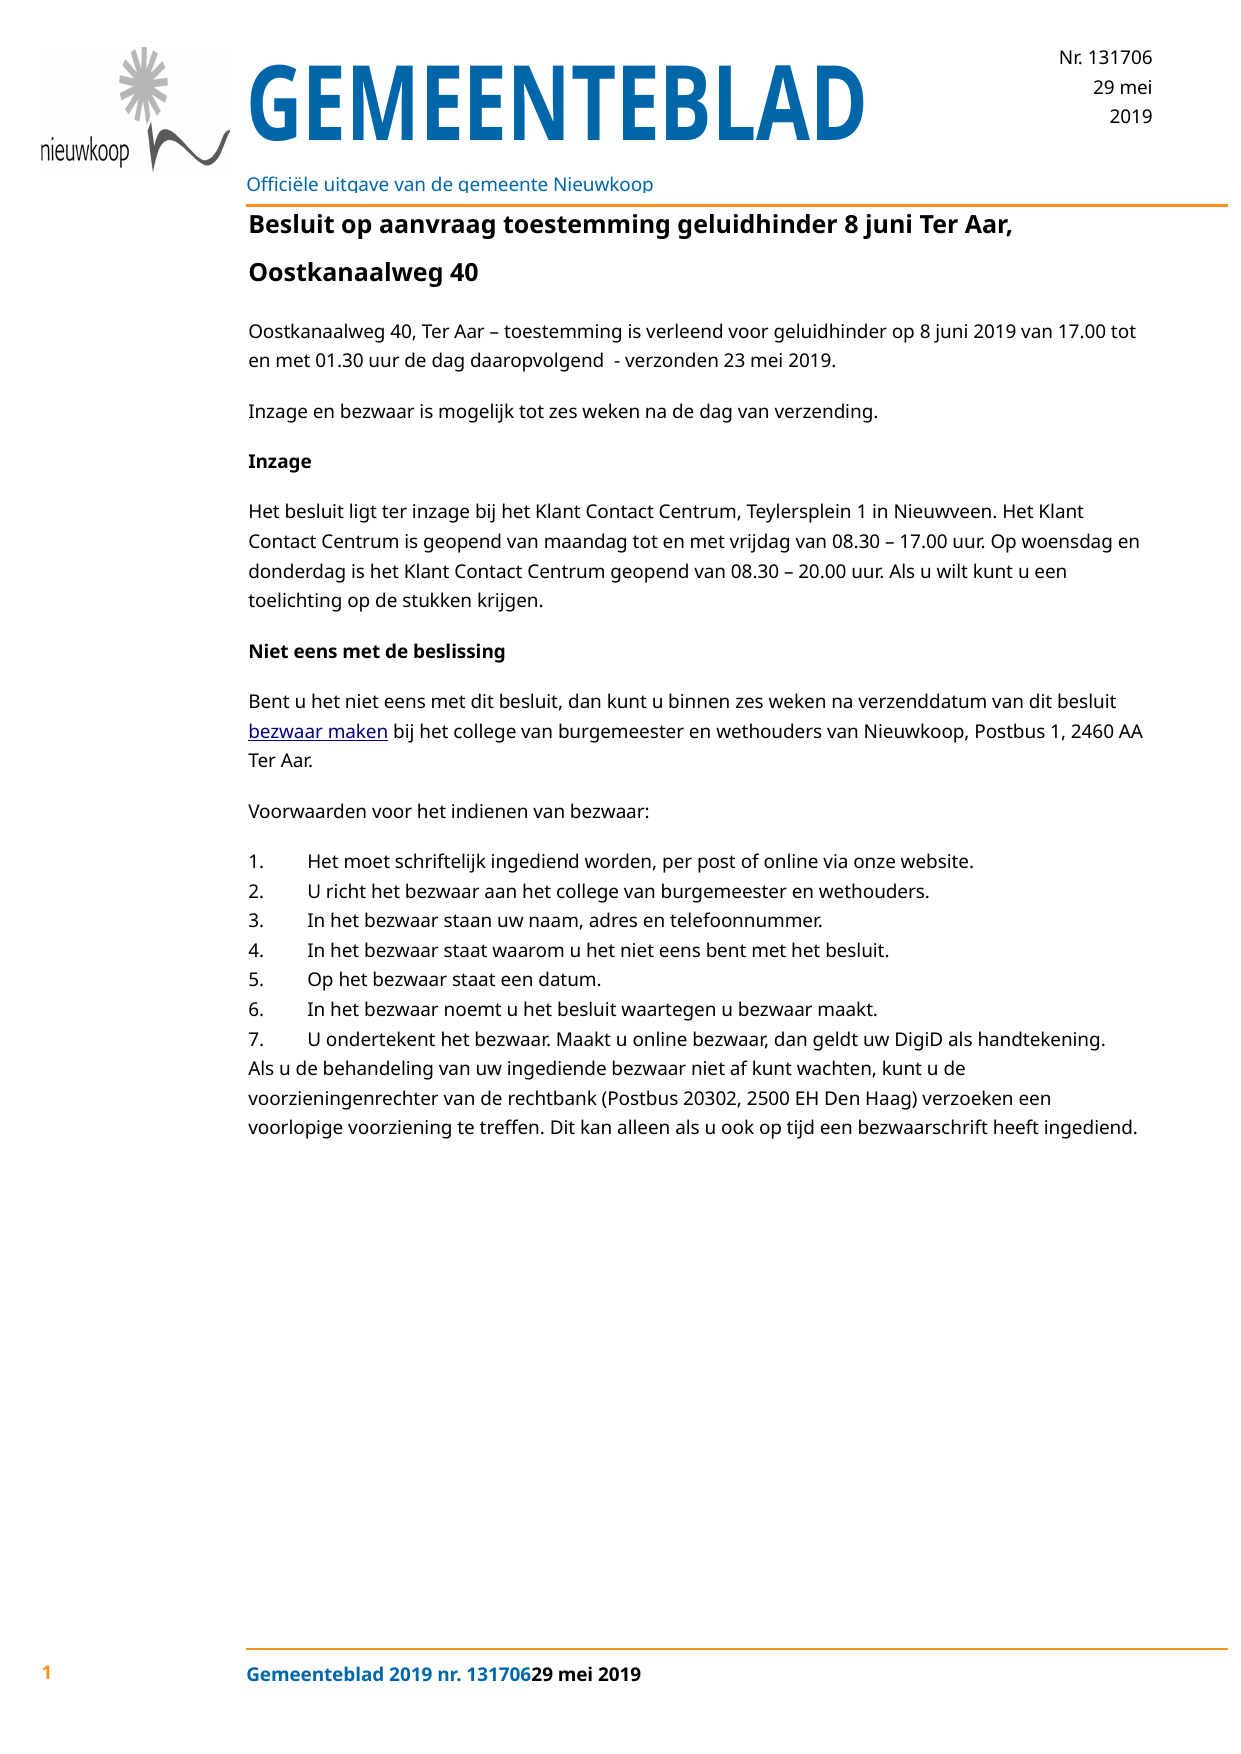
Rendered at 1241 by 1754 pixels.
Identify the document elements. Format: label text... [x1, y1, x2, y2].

text Als u de behandeling van uw ingediende bezwaar niet af kunt wachten, kunt u de voorzieningenrechter van de rechtbank (Postbus 20302, 2500 EH Den Haag) verzoeken een voorlopige voorziening te treffen. Dit kan alleen als u ook op tijd een bezwaarschrift heeft ingediend. [248, 1055, 1152, 1140]
list U richt het bezwaar aan het college van burgemeester en wethouders. [248, 878, 1152, 904]
text Inzage en bezwaar is mogelijk tot zes weken na de dag van verzending. [248, 398, 1152, 424]
list Het moet schriftelijk ingediend worden, per post of online via onze website. [248, 848, 1152, 874]
list In het bezwaar staat waarom u het niet eens bent met het besluit. [248, 937, 1152, 963]
text Voorwaarden voor het indienen van bezwaar: [248, 798, 1152, 824]
text Inzage [248, 448, 1152, 474]
list Op het bezwaar staat een datum. [248, 967, 1152, 992]
text Niet eens met de beslissing [248, 638, 1152, 664]
list In het bezwaar noemt u het besluit waartegen u bezwaar maakt. [248, 996, 1152, 1022]
text Oostkanaalweg 40, Ter Aar – toestemming is verleend voor geluidhinder op 8 juni 2019 van 17.00 tot en met 01.30 uur de dag daaropvolgend - verzonden 23 mei 2019. [248, 318, 1152, 373]
text Besluit op aanvraag toestemming geluidhinder 8 juni Ter Aar, Oostkanaalweg 40 [248, 207, 1152, 288]
list In het bezwaar staan uw naam, adres en telefoonnummer. [248, 907, 1152, 933]
picture [41, 47, 231, 172]
list U ondertekent het bezwaar. Maakt u online bezwaar, dan geldt uw DigiD als handtekening. [248, 1026, 1152, 1052]
text Het besluit ligt ter inzage bij het Klant Contact Centrum, Teylersplein 1 in Nieuwveen. Het Klant Contact Centrum is geopend van maandag tot en met vrijdag van 08.30 – 17.00 uur. Op woensdag en donderdag is het Klant Contact Centrum geopend van 08.30 – 20.00 uur. Als u wilt kunt u een toelichting op de stukken krijgen. [248, 499, 1152, 613]
text Bent u het niet eens met dit besluit, dan kunt u binnen zes weken na verzenddatum van dit besluit bezwaar maken bij het college van burgemeester en wethouders van Nieuwkoop, Postbus 1, 2460 AA Ter Aar. [248, 688, 1152, 773]
